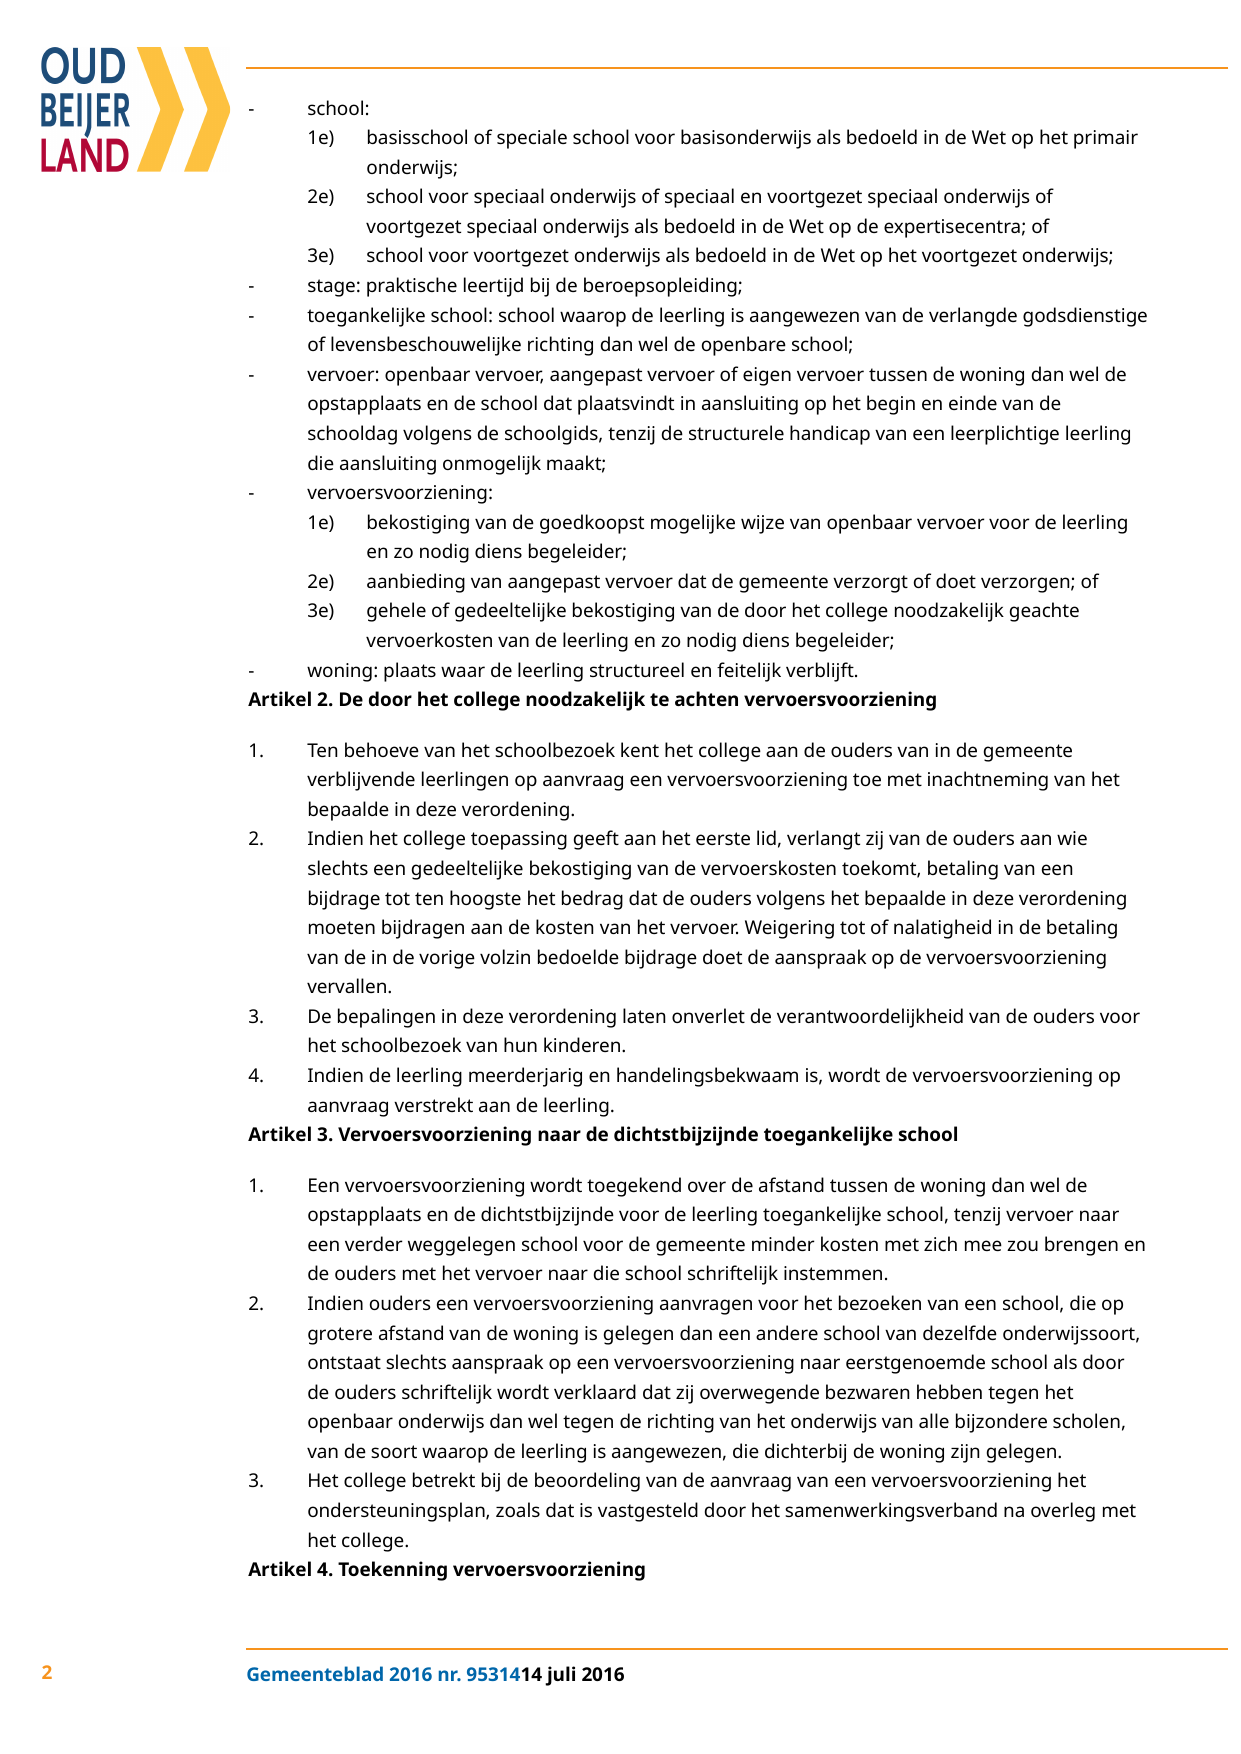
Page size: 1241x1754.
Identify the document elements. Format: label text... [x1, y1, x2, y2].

list bekostiging van de goedkoopst mogelijke wijze van openbaar vervoer voor de leerling en zo nodig diens begeleider; [307, 509, 1152, 564]
list school: [248, 95, 1152, 121]
text Artikel 3. Vervoersvoorziening naar de dichtstbijzijnde toegankelijke school [248, 1121, 1152, 1147]
list Indien het college toepassing geeft aan het eerste lid, verlangt zij van de ouders aan wie slechts een gedeeltelijke bekostiging van de vervoerskosten toekomt, betaling van een bijdrage tot ten hoogste het bedrag dat de ouders volgens het bepaalde in deze verordening moeten bijdragen aan de kosten van het vervoer. Weigering tot of nalatigheid in de betaling van de in de vorige volzin bedoelde bijdrage doet de aanspraak op de vervoersvoorziening vervallen. [248, 826, 1152, 999]
list De bepalingen in deze verordening laten onverlet de verantwoordelijkheid van de ouders voor het schoolbezoek van hun kinderen. [248, 1003, 1152, 1058]
list basisschool of speciale school voor basisonderwijs als bedoeld in de Wet op het primair onderwijs; [307, 124, 1152, 180]
list school voor voortgezet onderwijs als bedoeld in de Wet op het voortgezet onderwijs; [307, 243, 1152, 268]
list stage: praktische leertijd bij de beroepsopleiding; [248, 272, 1152, 298]
list vervoersvoorziening: [248, 479, 1152, 505]
list Ten behoeve van het schoolbezoek kent het college aan de ouders van in de gemeente verblijvende leerlingen op aanvraag een vervoersvoorziening toe met inachtneming van het bepaalde in deze verordening. [248, 737, 1152, 822]
text Artikel 2. De door het college noodzakelijk te achten vervoersvoorziening [248, 686, 1152, 712]
list toegankelijke school: school waarop de leerling is aangewezen van de verlangde godsdienstige of levensbeschouwelijke richting dan wel de openbare school; [248, 302, 1152, 357]
list Een vervoersvoorziening wordt toegekend over de afstand tussen de woning dan wel de opstapplaats en de dichtstbijzijnde voor de leerling toegankelijke school, tenzij vervoer naar een verder weggelegen school voor de gemeente minder kosten met zich mee zou brengen en de ouders met het vervoer naar die school schriftelijk instemmen. [248, 1172, 1152, 1286]
list Het college betrekt bij de beoordeling van de aanvraag van een vervoersvoorziening het ondersteuningsplan, zoals dat is vastgesteld door het samenwerkingsverband na overleg met het college. [248, 1468, 1152, 1553]
list Indien ouders een vervoersvoorziening aanvragen voor het bezoeken van een school, die op grotere afstand van de woning is gelegen dan een andere school van dezelfde onderwijssoort, ontstaat slechts aanspraak op een vervoersvoorziening naar eerstgenoemde school als door de ouders schriftelijk wordt verklaard dat zij overwegende bezwaren hebben tegen het openbaar onderwijs dan wel tegen de richting van het onderwijs van alle bijzondere scholen, van de soort waarop de leerling is aangewezen, die dichterbij de woning zijn gelegen. [248, 1290, 1152, 1464]
list aanbieding van aangepast vervoer dat de gemeente verzorgt of doet verzorgen; of [307, 568, 1152, 594]
list vervoer: openbaar vervoer, aangepast vervoer of eigen vervoer tussen de woning dan wel de opstapplaats en de school dat plaatsvindt in aansluiting op het begin en einde van de schooldag volgens de schoolgids, tenzij de structurele handicap van een leerplichtige leerling die aansluiting onmogelijk maakt; [248, 361, 1152, 476]
list school voor speciaal onderwijs of speciaal en voortgezet speciaal onderwijs of voortgezet speciaal onderwijs als bedoeld in de Wet op de expertisecentra; of [307, 183, 1152, 239]
list woning: plaats waar de leerling structureel en feitelijk verblijft. [248, 657, 1152, 683]
list gehele of gedeeltelijke bekostiging van de door het college noodzakelijk geachte vervoerkosten van de leerling en zo nodig diens begeleider; [307, 598, 1152, 653]
text Artikel 4. Toekenning vervoersvoorziening [248, 1556, 1152, 1582]
list Indien de leerling meerderjarig en handelingsbekwaam is, wordt de vervoersvoorziening op aanvraag verstrekt aan de leerling. [248, 1062, 1152, 1118]
picture [41, 47, 231, 172]
